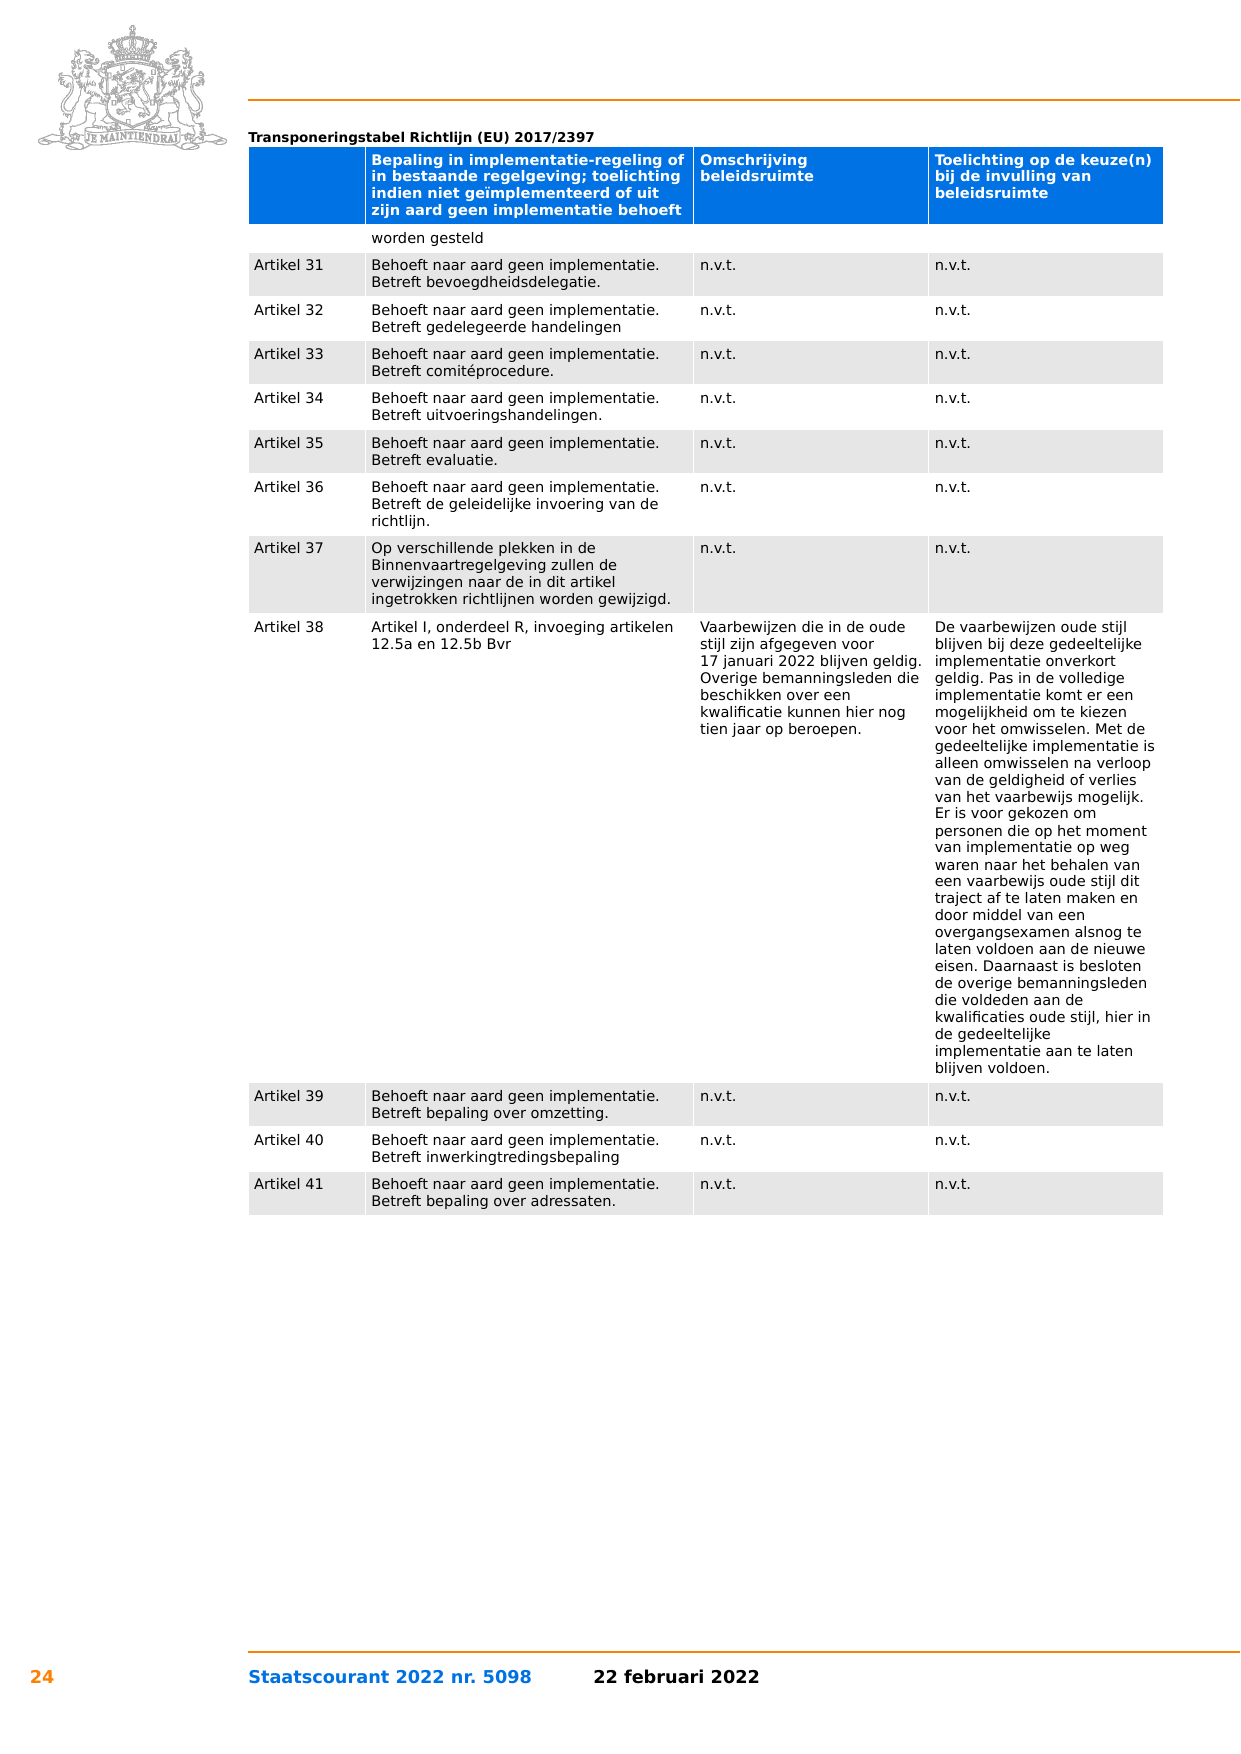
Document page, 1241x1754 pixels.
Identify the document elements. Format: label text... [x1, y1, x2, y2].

table_cell Artikel 40 [249, 1127, 365, 1171]
table_cell Artikel 37 [249, 536, 365, 613]
table_cell Artikel 35 [249, 430, 365, 473]
table_cell n.v.t. [929, 253, 1163, 296]
table_cell Behoeft naar aard geen implementatie. Betreft comitéprocedure. [366, 341, 693, 384]
table_cell n.v.t. [694, 386, 928, 429]
table_cell n.v.t. [929, 430, 1163, 473]
table_cell n.v.t. [694, 1172, 928, 1215]
table_cell Behoeft naar aard geen implementatie. Betreft uitvoeringshandelingen. [366, 386, 693, 429]
table_cell Artikel 39 [249, 1083, 365, 1126]
table_cell Op verschillende plekken in de Binnenvaartregelgeving zullen de verwijzingen naar de in dit artikel ingetrokken richtlijnen worden gewijzigd. [366, 536, 693, 613]
table_cell Artikel 32 [249, 297, 365, 340]
table_cell [694, 225, 928, 251]
table_cell Artikel 31 [249, 253, 365, 296]
table_cell worden gesteld [366, 225, 693, 251]
table_cell n.v.t. [929, 386, 1163, 429]
table_header Transponeringstabel Richtlijn (EU) 2017/2397 [248, 130, 1163, 146]
table_cell n.v.t. [694, 536, 928, 613]
table_cell n.v.t. [694, 430, 928, 473]
table_cell n.v.t. [694, 297, 928, 340]
table_cell Behoeft naar aard geen implementatie. Betreft bevoegdheidsdelegatie. [366, 253, 693, 296]
table_cell Behoeft naar aard geen implementatie. Betreft de geleidelijke invoering van de richtlijn. [366, 474, 693, 534]
table_cell Toelichting op de keuze(n) bij de invulling van beleidsruimte [929, 147, 1163, 224]
table_cell Artikel 38 [249, 614, 365, 1082]
table_cell n.v.t. [929, 1083, 1163, 1126]
table_cell n.v.t. [694, 341, 928, 384]
picture [38, 25, 227, 150]
table_cell Behoeft naar aard geen implementatie. Betreft inwerkingtredingsbepaling [366, 1127, 693, 1171]
table_cell n.v.t. [694, 253, 928, 296]
table_cell n.v.t. [694, 1083, 928, 1126]
table_cell [929, 225, 1163, 251]
table_cell Artikel I, onderdeel R, invoeging artikelen 12.5a en 12.5b Bvr [366, 614, 693, 1082]
table_cell n.v.t. [929, 1172, 1163, 1215]
table_cell [249, 147, 365, 224]
table_cell Artikel 41 [249, 1172, 365, 1215]
table_cell Bepaling in implementatie-regeling of in bestaande regelgeving; toelichting indien niet geïmplementeerd of uit zijn aard geen implementatie behoeft [366, 147, 693, 224]
table_cell n.v.t. [929, 341, 1163, 384]
table_cell Behoeft naar aard geen implementatie. Betreft evaluatie. [366, 430, 693, 473]
table_cell Omschrijving beleidsruimte [694, 147, 928, 224]
table_cell Behoeft naar aard geen implementatie. Betreft bepaling over adressaten. [366, 1172, 693, 1215]
table_cell Behoeft naar aard geen implementatie. Betreft bepaling over omzetting. [366, 1083, 693, 1126]
table_cell Artikel 33 [249, 341, 365, 384]
table_cell n.v.t. [694, 474, 928, 534]
table_cell n.v.t. [929, 536, 1163, 613]
table_cell n.v.t. [929, 297, 1163, 340]
table_cell Behoeft naar aard geen implementatie. Betreft gedelegeerde handelingen [366, 297, 693, 340]
table_cell De vaarbewijzen oude stijl blijven bij deze gedeeltelijke implementatie onverkort geldig. Pas in de volledige implementatie komt er een mogelijkheid om te kiezen voor het omwisselen. Met de gedeeltelijke implementatie is alleen omwisselen na verloop van de geldigheid of verlies van het vaarbewijs mogelijk. Er is voor gekozen om personen die op het moment van implementatie op weg waren naar het behalen van een vaarbewijs oude stijl dit traject af te laten maken en door middel van een overgangsexamen alsnog te laten voldoen aan de nieuwe eisen. Daarnaast is besloten de overige bemanningsleden die voldeden aan de kwalificaties oude stijl, hier in de gedeeltelijke implementatie aan te laten blijven voldoen. [929, 614, 1163, 1082]
table_cell Artikel 36 [249, 474, 365, 534]
table_cell n.v.t. [694, 1127, 928, 1171]
table_cell Vaarbewijzen die in de oude stijl zijn afgegeven voor 17 januari 2022 blijven geldig. Overige bemanningsleden die beschikken over een kwalificatie kunnen hier nog tien jaar op beroepen. [694, 614, 928, 1082]
table_cell n.v.t. [929, 474, 1163, 534]
table_cell n.v.t. [929, 1127, 1163, 1171]
table_cell Artikel 34 [249, 386, 365, 429]
table_cell [249, 225, 365, 251]
